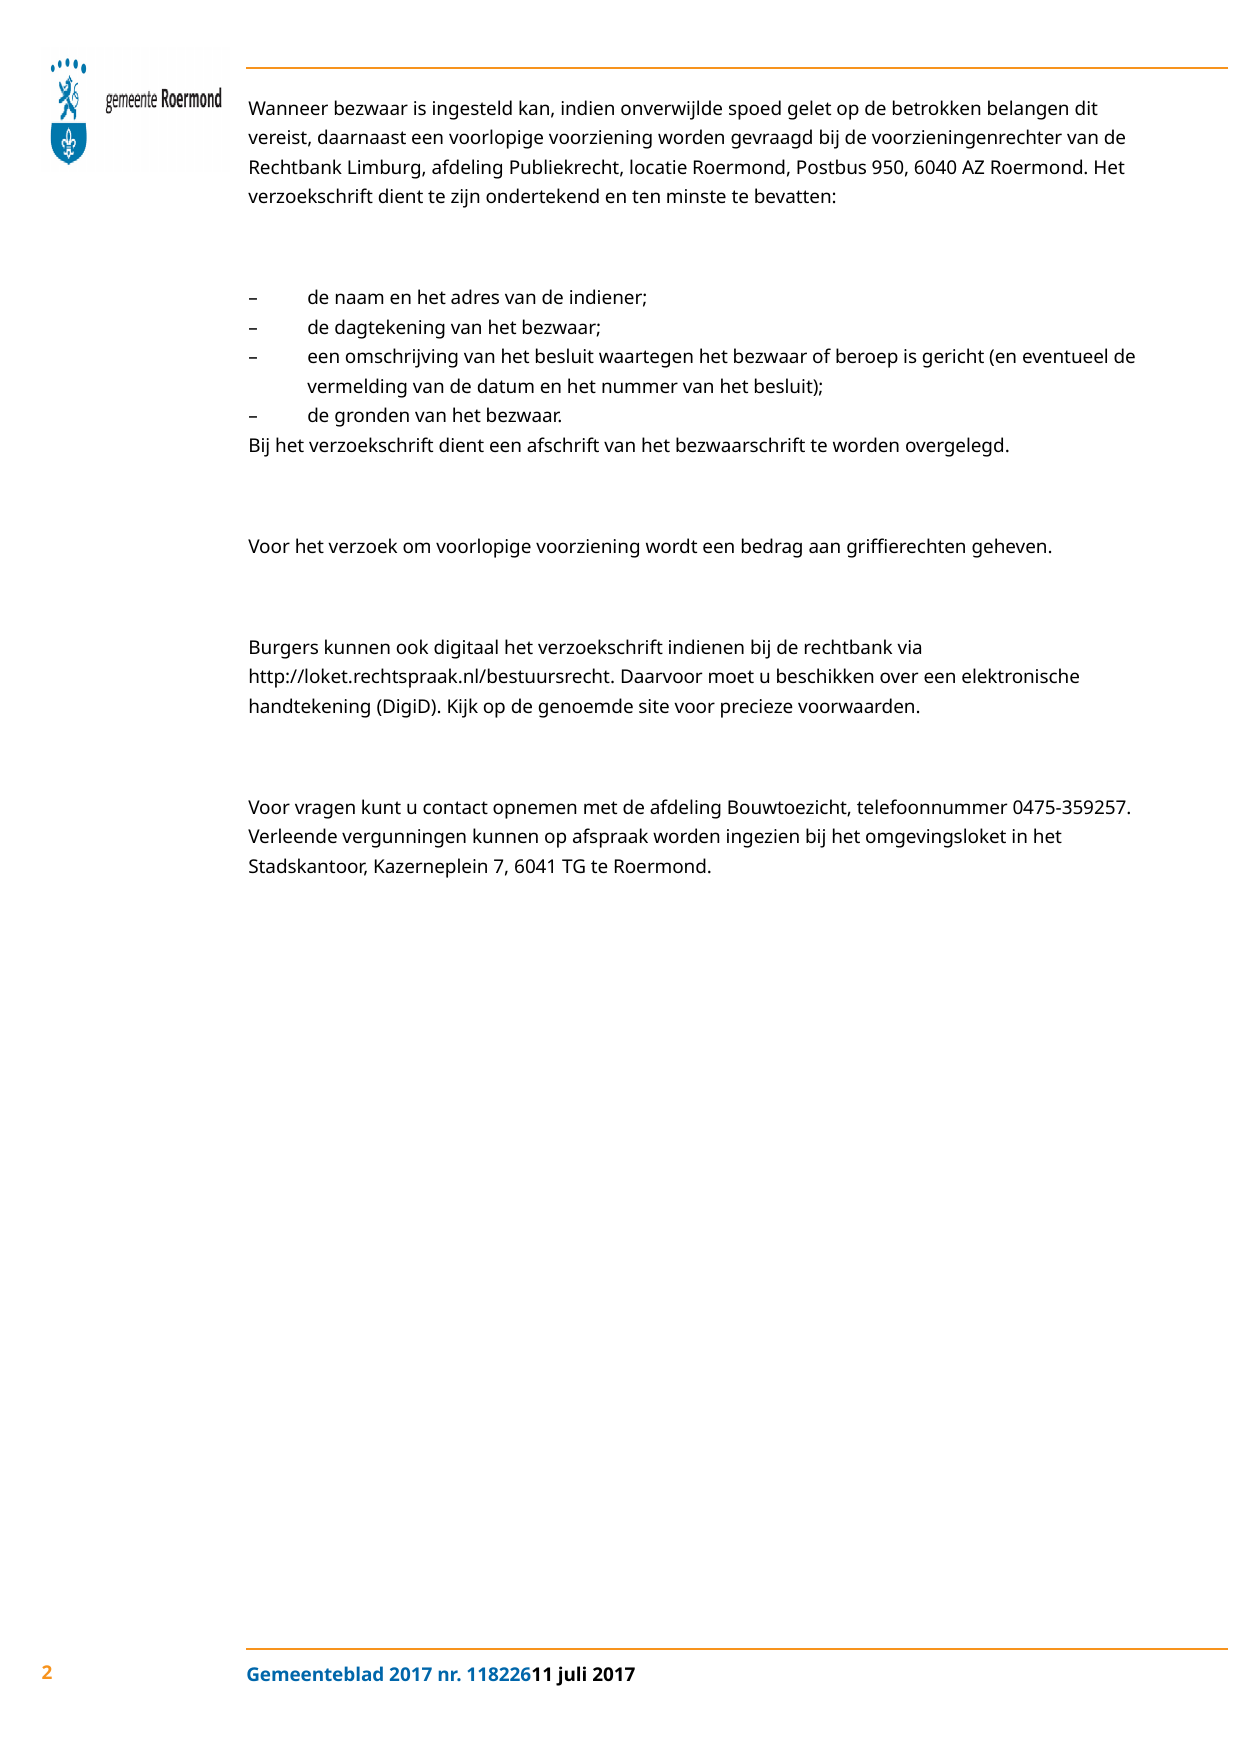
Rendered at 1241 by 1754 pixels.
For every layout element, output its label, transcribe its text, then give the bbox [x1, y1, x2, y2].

text Burgers kunnen ook digitaal het verzoekschrift indienen bij de rechtbank via http://loket.rechtspraak.nl/bestuursrecht. Daarvoor moet u beschikken over een elektronische handtekening (DigiD). Kijk op de genoemde site voor precieze voorwaarden. [248, 634, 1152, 719]
text Voor vragen kunt u contact opnemen met de afdeling Bouwtoezicht, telefoonnummer 0475-359257. Verleende vergunningen kunnen op afspraak worden ingezien bij het omgevingsloket in het Stadskantoor, Kazerneplein 7, 6041 TG te Roermond. [248, 794, 1152, 879]
picture [41, 47, 231, 172]
text Voor het verzoek om voorlopige voorziening wordt een bedrag aan griffierechten geheven. [248, 533, 1152, 559]
list een omschrijving van het besluit waartegen het bezwaar of beroep is gericht (en eventueel de vermelding van de datum en het nummer van het besluit); [248, 343, 1152, 399]
list de dagtekening van het bezwaar; [248, 314, 1152, 340]
list de naam en het adres van de indiener; [248, 284, 1152, 310]
text Bij het verzoekschrift dient een afschrift van het bezwaarschrift te worden overgelegd. [248, 432, 1152, 458]
list de gronden van het bezwaar. [248, 403, 1152, 428]
text Wanneer bezwaar is ingesteld kan, indien onverwijlde spoed gelet op de betrokken belangen dit vereist, daarnaast een voorlopige voorziening worden gevraagd bij de voorzieningenrechter van de Rechtbank Limburg, afdeling Publiekrecht, locatie Roermond, Postbus 950, 6040 AZ Roermond. Het verzoekschrift dient te zijn ondertekend en ten minste te bevatten: [248, 95, 1152, 209]
